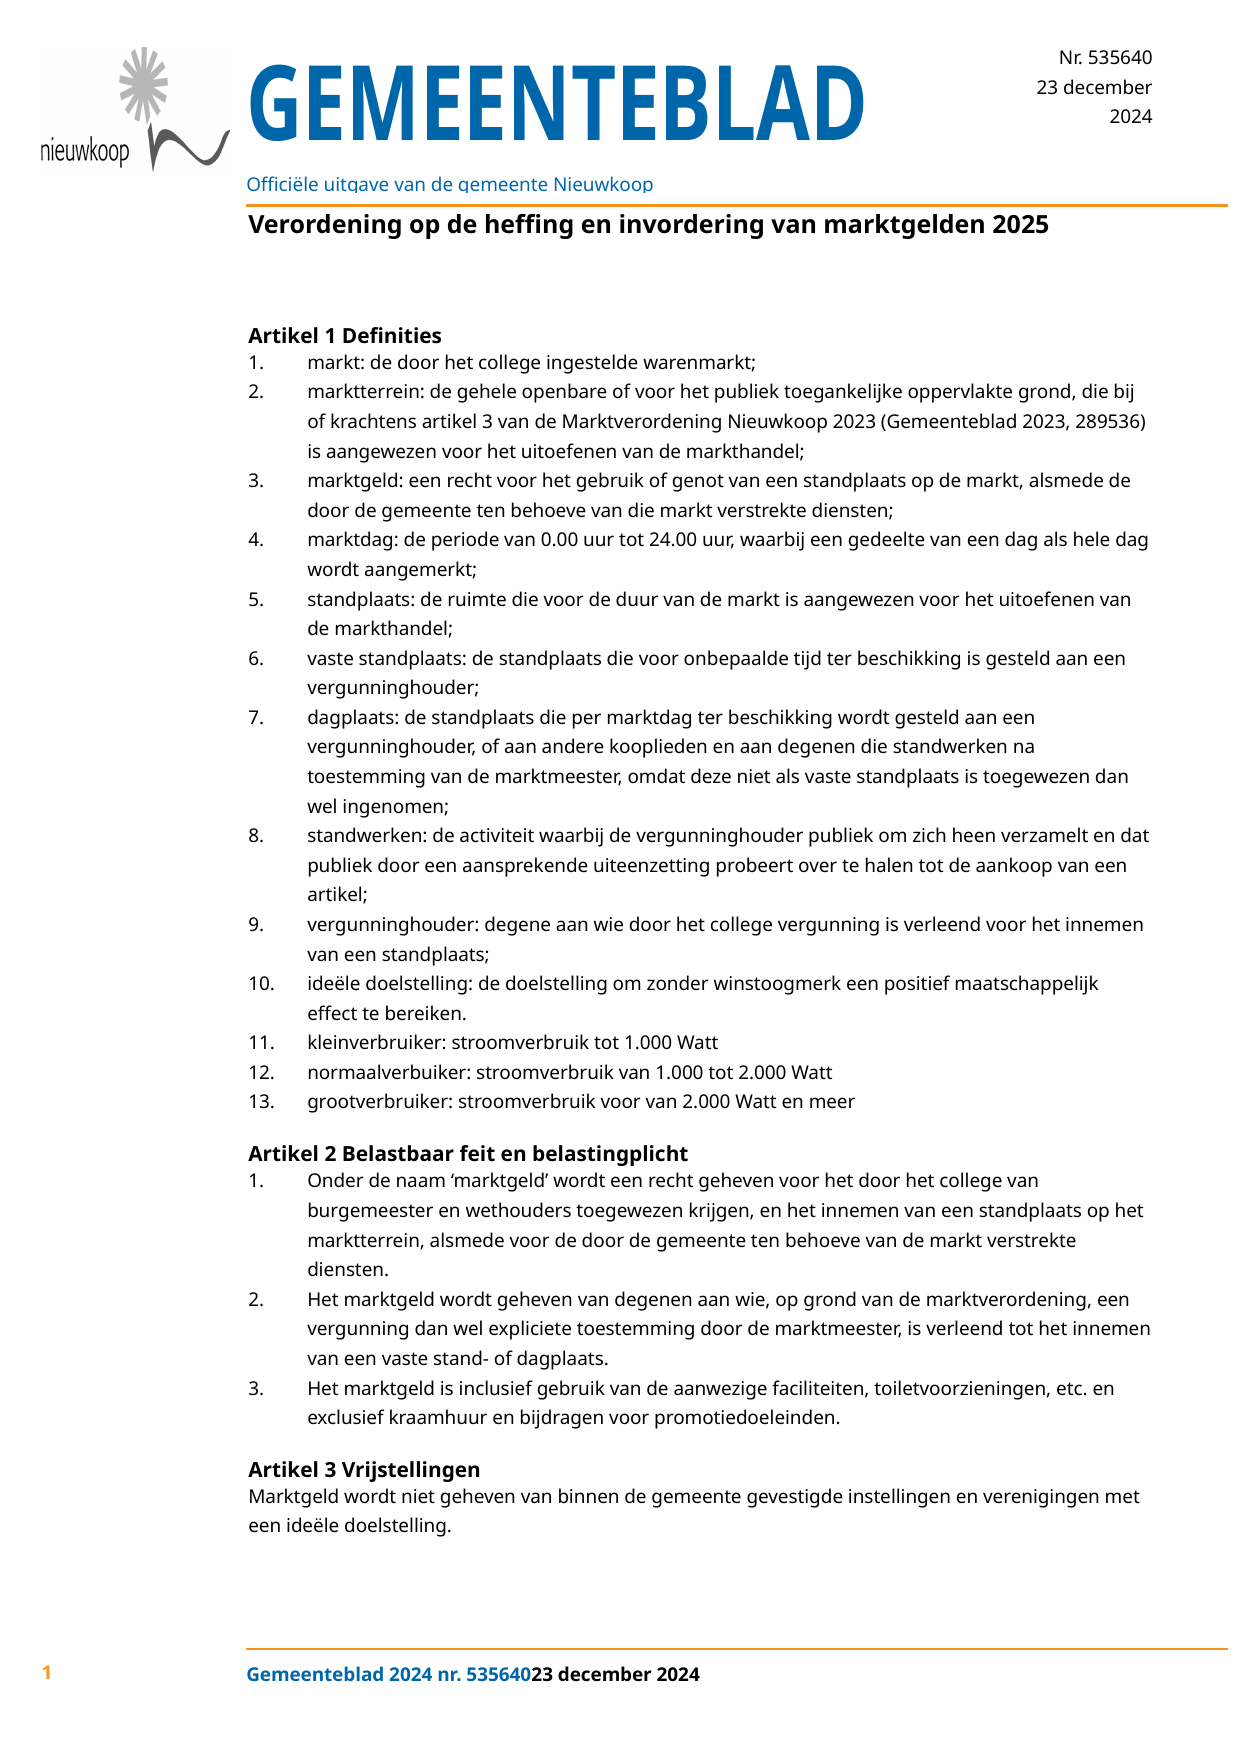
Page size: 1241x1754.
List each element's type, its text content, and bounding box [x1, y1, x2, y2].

list standwerken: de activiteit waarbij de vergunninghouder publiek om zich heen verzamelt en dat publiek door een aansprekende uiteenzetting probeert over te halen tot de aankoop van een artikel; [248, 822, 1152, 907]
list vergunninghouder: degene aan wie door het college vergunning is verleend voor het innemen van een standplaats; [248, 911, 1152, 967]
list dagplaats: de standplaats die per marktdag ter beschikking wordt gesteld aan een vergunninghouder, of aan andere kooplieden en aan degenen die standwerken na toestemming van de marktmeester, omdat deze niet als vaste standplaats is toegewezen dan wel ingenomen; [248, 704, 1152, 819]
text Verordening op de heffing en invordering van marktgelden 2025 [248, 207, 1152, 241]
list Onder de naam ‘marktgeld’ wordt een recht geheven voor het door het college van burgemeester en wethouders toegewezen krijgen, en het innemen van een standplaats op het marktterrein, alsmede voor de door de gemeente ten behoeve van de markt verstrekte diensten. [248, 1168, 1152, 1282]
text Artikel 3 Vrijstellingen [248, 1455, 1152, 1483]
list vaste standplaats: de standplaats die voor onbepaalde tijd ter beschikking is gesteld aan een vergunninghouder; [248, 645, 1152, 700]
list ideële doelstelling: de doelstelling om zonder winstoogmerk een positief maatschappelijk effect te bereiken. [248, 970, 1152, 1026]
list grootverbruiker: stroomverbruik voor van 2.000 Watt en meer [248, 1089, 1152, 1114]
list normaalverbuiker: stroomverbruik van 1.000 tot 2.000 Watt [248, 1059, 1152, 1085]
list marktdag: de periode van 0.00 uur tot 24.00 uur, waarbij een gedeelte van een dag als hele dag wordt aangemerkt; [248, 527, 1152, 582]
list kleinverbruiker: stroomverbruik tot 1.000 Watt [248, 1029, 1152, 1055]
list markt: de door het college ingestelde warenmarkt; [248, 349, 1152, 375]
list Het marktgeld is inclusief gebruik van de aanwezige faciliteiten, toiletvoorzieningen, etc. en exclusief kraamhuur en bijdragen voor promotiedoeleinden. [248, 1375, 1152, 1430]
list standplaats: de ruimte die voor de duur van de markt is aangewezen voor het uitoefenen van de markthandel; [248, 586, 1152, 641]
text Marktgeld wordt niet geheven van binnen de gemeente gevestigde instellingen en verenigingen met een ideële doelstelling. [248, 1483, 1152, 1538]
text Artikel 2 Belastbaar feit en belastingplicht [248, 1139, 1152, 1168]
list marktterrein: de gehele openbare of voor het publiek toegankelijke oppervlakte grond, die bij of krachtens artikel 3 van de Marktverordening Nieuwkoop 2023 (Gemeenteblad 2023, 289536) is aangewezen voor het uitoefenen van de markthandel; [248, 379, 1152, 464]
list marktgeld: een recht voor het gebruik of genot van een standplaats op de markt, alsmede de door de gemeente ten behoeve van die markt verstrekte diensten; [248, 467, 1152, 523]
text Artikel 1 Definities [248, 321, 1152, 349]
picture [41, 47, 231, 172]
list Het marktgeld wordt geheven van degenen aan wie, op grond van de marktverordening, een vergunning dan wel expliciete toestemming door de marktmeester, is verleend tot het innemen van een vaste stand- of dagplaats. [248, 1286, 1152, 1371]
